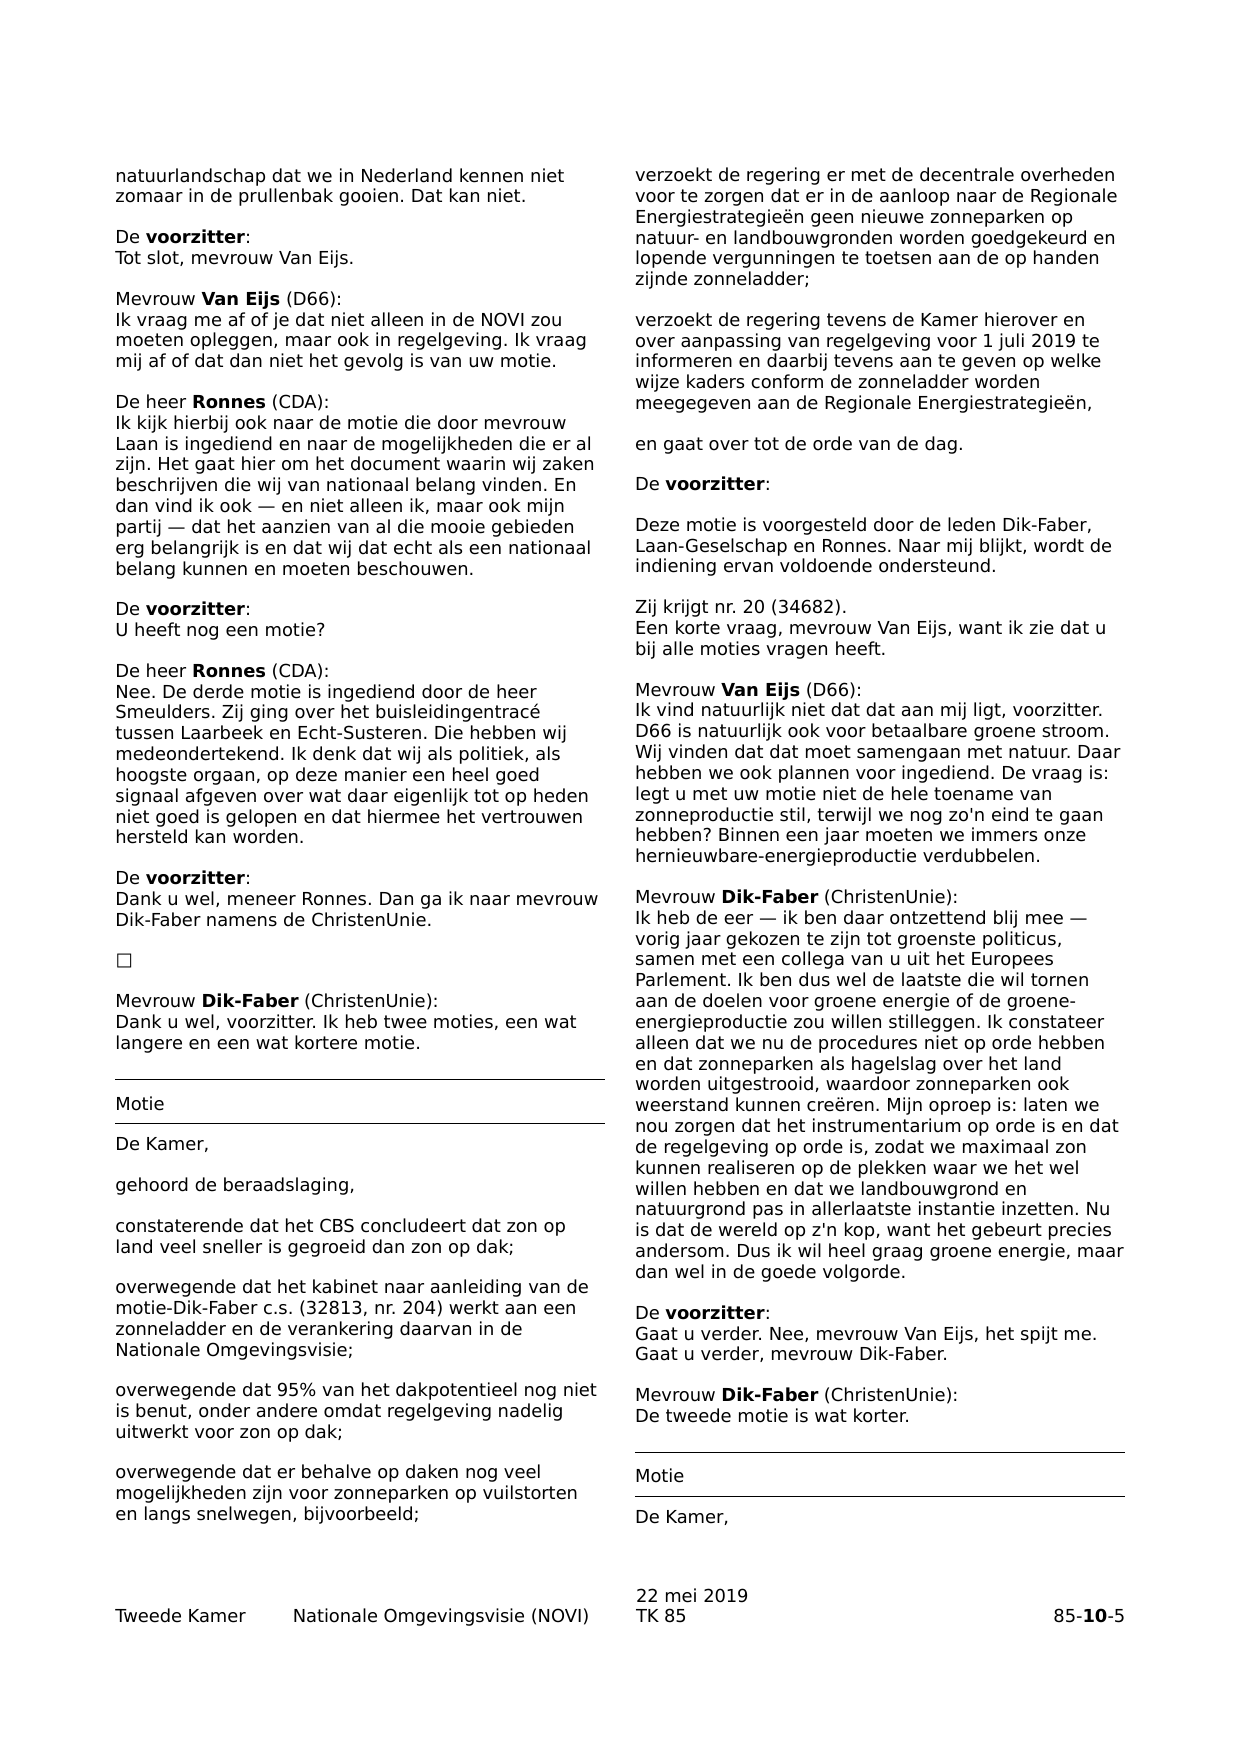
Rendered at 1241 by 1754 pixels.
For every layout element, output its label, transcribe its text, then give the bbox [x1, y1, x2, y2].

text De heer Ronnes (CDA): [115, 392, 605, 412]
text verzoekt de regering tevens de Kamer hierover en over aanpassing van regelgeving voor 1 juli 2019 te informeren en daarbij tevens aan te geven op welke wijze kaders conform de zonneladder worden meegegeven aan de Regionale Energiestrategieën, [635, 310, 1125, 413]
text Ik heb de eer — ik ben daar ontzettend blij mee — vorig jaar gekozen te zijn tot groenste politicus, samen met een collega van u uit het Europees Parlement. Ik ben dus wel de laatste die wil tornen aan de doelen voor groene energie of de groene-energieproductie zou willen stilleggen. Ik constateer alleen dat we nu de procedures niet op orde hebben en dat zonneparken als hagelslag over het land worden uitgestrooid, waardoor zonneparken ook weerstand kunnen creëren. Mijn oproep is: laten we nou zorgen dat het instrumentarium op orde is en dat de regelgeving op orde is, zodat we maximaal zon kunnen realiseren op de plekken waar we het wel willen hebben en dat we landbouwgrond en natuurgrond pas in allerlaatste instantie inzetten. Nu is dat de wereld op z'n kop, want het gebeurt precies andersom. Dus ik wil heel graag groene energie, maar dan wel in de goede volgorde. [635, 907, 1125, 1282]
text Dank u wel, voorzitter. Ik heb twee moties, een wat langere en een wat kortere motie. [115, 1012, 605, 1054]
text Motie [115, 1093, 605, 1114]
text Mevrouw Dik-Faber (ChristenUnie): [115, 991, 605, 1012]
text overwegende dat het kabinet naar aanleiding van de motie-Dik-Faber c.s. (32813, nr. 204) werkt aan een zonneladder en de verankering daarvan in de Nationale Omgevingsvisie; [115, 1277, 605, 1360]
text Gaat u verder. Nee, mevrouw Van Eijs, het spijt me. Gaat u verder, mevrouw Dik-Faber. [635, 1323, 1125, 1365]
text Een korte vraag, mevrouw Van Eijs, want ik zie dat u bij alle moties vragen heeft. [635, 618, 1125, 659]
text en gaat over tot de orde van de dag. [635, 433, 1125, 454]
text natuurlandschap dat we in Nederland kennen niet zomaar in de prullenbak gooien. Dat kan niet. [115, 165, 605, 207]
text Tot slot, mevrouw Van Eijs. [115, 248, 605, 268]
text gehoord de beraadslaging, [115, 1175, 605, 1196]
text De voorzitter: [115, 868, 605, 889]
text De voorzitter: [635, 1302, 1125, 1323]
text constaterende dat het CBS concludeert dat zon op land veel sneller is gegroeid dan zon op dak; [115, 1216, 605, 1257]
text overwegende dat er behalve op daken nog veel mogelijkheden zijn voor zonneparken op vuilstorten en langs snelwegen, bijvoorbeeld; [115, 1462, 605, 1524]
text De Kamer, [115, 1134, 605, 1155]
text Mevrouw Dik-Faber (ChristenUnie): [635, 1385, 1125, 1406]
text De tweede motie is wat korter. [635, 1406, 1125, 1426]
text De voorzitter: [115, 227, 605, 248]
text overwegende dat 95% van het dakpotentieel nog niet is benut, onder andere omdat regelgeving nadelig uitwerkt voor zon op dak; [115, 1380, 605, 1442]
text De voorzitter: [635, 474, 1125, 495]
text ⬜ [115, 951, 605, 971]
text U heeft nog een motie? [115, 620, 605, 641]
text Ik vraag me af of je dat niet alleen in de NOVI zou moeten opleggen, maar ook in regelgeving. Ik vraag mij af of dat dan niet het gevolg is van uw motie. [115, 309, 605, 372]
text Zij krijgt nr. 20 (34682). [635, 597, 1125, 618]
text Ik vind natuurlijk niet dat dat aan mij ligt, voorzitter. D66 is natuurlijk ook voor betaalbare groene stroom. Wij vinden dat dat moet samengaan met natuur. Daar hebben we ook plannen voor ingediend. De vraag is: legt u met uw motie niet de hele toename van zonneproductie stil, terwijl we nog zo'n eind te gaan hebben? Binnen een jaar moeten we immers onze hernieuwbare-energieproductie verdubbelen. [635, 700, 1125, 867]
text Mevrouw Dik-Faber (ChristenUnie): [635, 887, 1125, 907]
text De heer Ronnes (CDA): [115, 661, 605, 681]
text Mevrouw Van Eijs (D66): [115, 288, 605, 309]
text Mevrouw Van Eijs (D66): [635, 679, 1125, 700]
text Nee. De derde motie is ingediend door de heer Smeulders. Zij ging over het buisleidingentracé tussen Laarbeek en Echt-Susteren. Die hebben wij medeondertekend. Ik denk dat wij als politiek, als hoogste orgaan, op deze manier een heel goed signaal afgeven over wat daar eigenlijk tot op heden niet goed is gelopen en dat hiermee het vertrouwen hersteld kan worden. [115, 681, 605, 848]
text Ik kijk hierbij ook naar de motie die door mevrouw Laan is ingediend en naar de mogelijkheden die er al zijn. Het gaat hier om het document waarin wij zaken beschrijven die wij van nationaal belang vinden. En dan vind ik ook — en niet alleen ik, maar ook mijn partij — dat het aanzien van al die mooie gebieden erg belangrijk is en dat wij dat echt als een nationaal belang kunnen en moeten beschouwen. [115, 412, 605, 579]
text Motie [635, 1466, 1125, 1487]
text verzoekt de regering er met de decentrale overheden voor te zorgen dat er in de aanloop naar de Regionale Energiestrategieën geen nieuwe zonneparken op natuur- en landbouwgronden worden goedgekeurd en lopende vergunningen te toetsen aan de op handen zijnde zonneladder; [635, 165, 1125, 290]
text De voorzitter: [115, 599, 605, 620]
text Dank u wel, meneer Ronnes. Dan ga ik naar mevrouw Dik-Faber namens de ChristenUnie. [115, 889, 605, 931]
text De Kamer, [635, 1507, 1125, 1528]
text Deze motie is voorgesteld door de leden Dik-Faber, Laan-Geselschap en Ronnes. Naar mij blijkt, wordt de indiening ervan voldoende ondersteund. [635, 515, 1125, 577]
